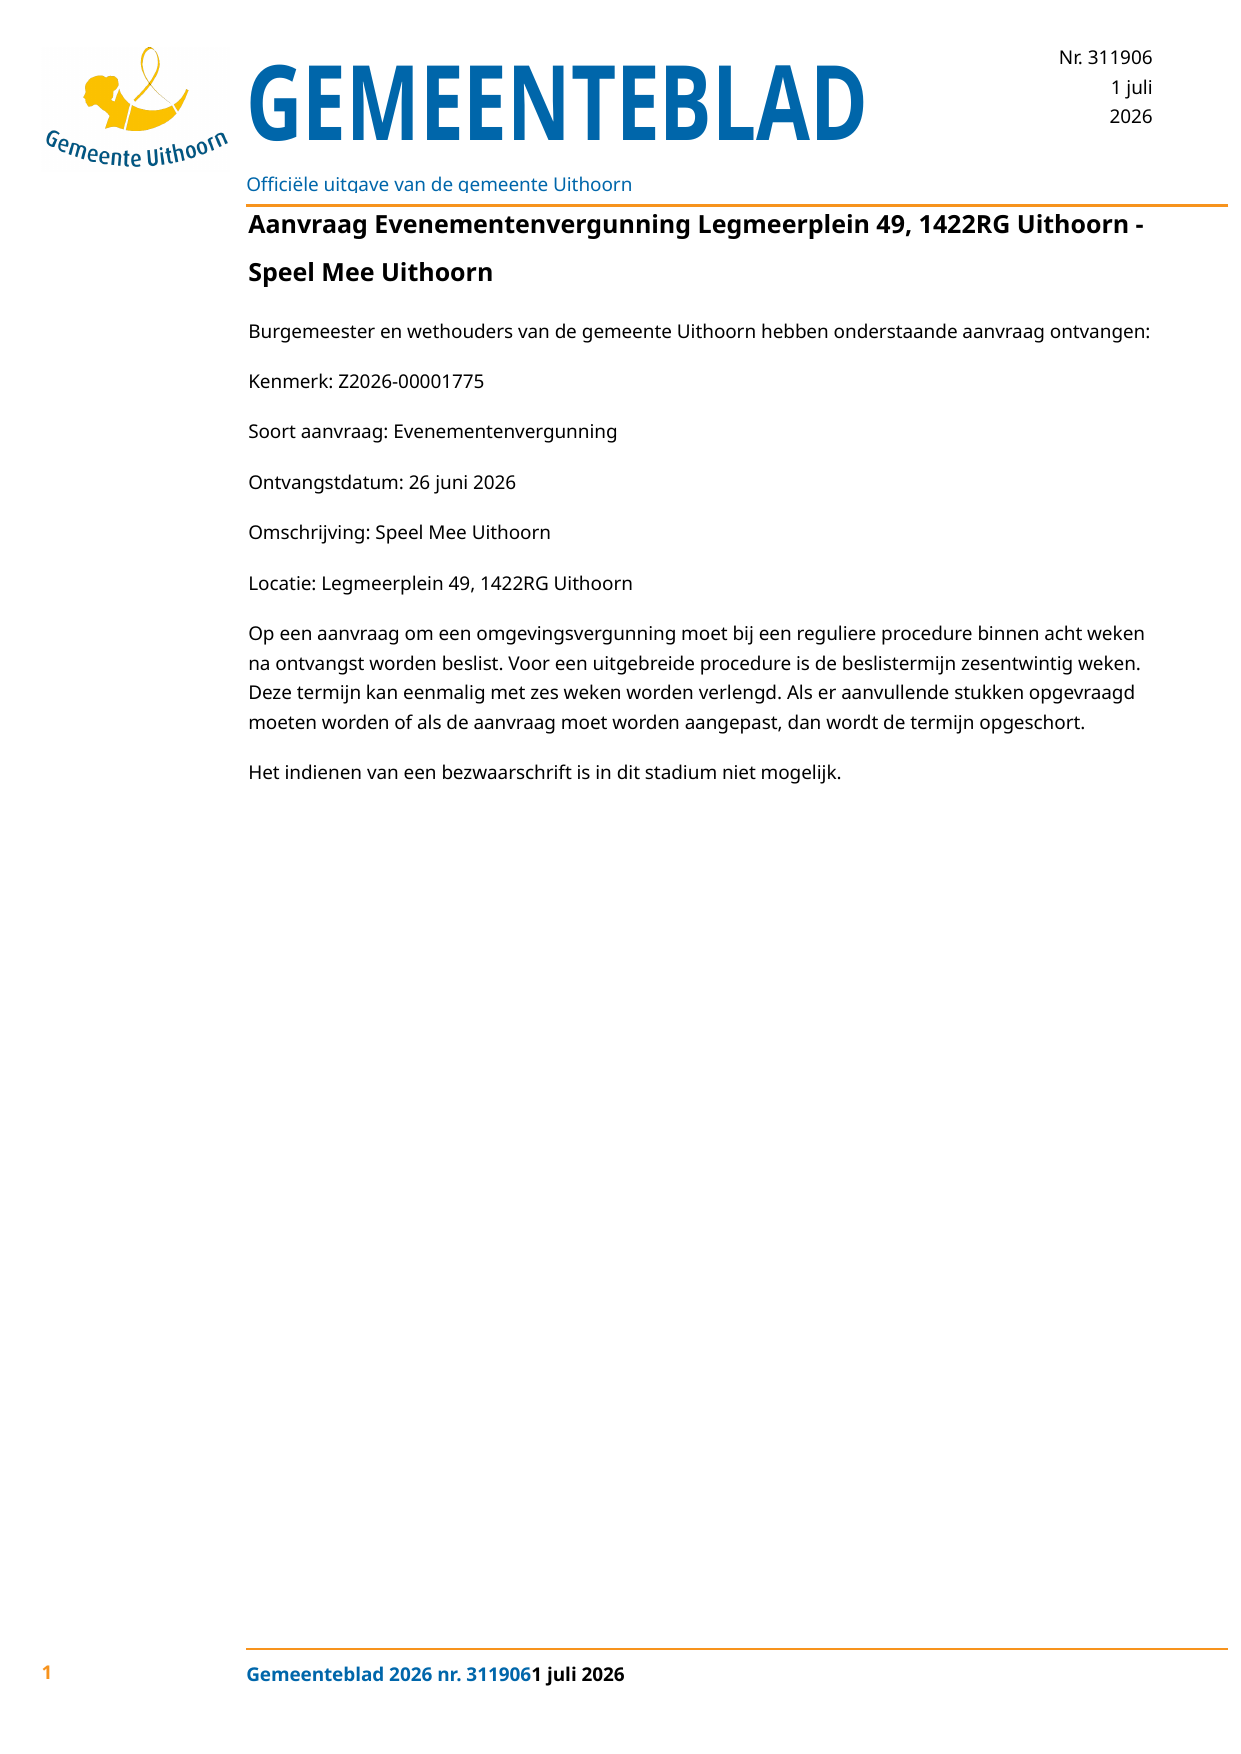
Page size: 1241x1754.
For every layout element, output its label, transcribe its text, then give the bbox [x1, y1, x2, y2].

text Omschrijving: Speel Mee Uithoorn [248, 519, 1152, 545]
text Soort aanvraag: Evenementenvergunning [248, 419, 1152, 444]
text Op een aanvraag om een omgevingsvergunning moet bij een reguliere procedure binnen acht weken na ontvangst worden beslist. Voor een uitgebreide procedure is de beslistermijn zesentwintig weken. Deze termijn kan eenmalig met zes weken worden verlengd. Als er aanvullende stukken opgevraagd moeten worden of als de aanvraag moet worden aangepast, dan wordt de termijn opgeschort. [248, 620, 1152, 735]
picture [41, 47, 231, 172]
text Burgemeester en wethouders van de gemeente Uithoorn hebben onderstaande aanvraag ontvangen: [248, 318, 1152, 344]
text Ontvangstdatum: 26 juni 2026 [248, 469, 1152, 495]
text Aanvraag Evenementenvergunning Legmeerplein 49, 1422RG Uithoorn - Speel Mee Uithoorn [248, 207, 1152, 288]
text Het indienen van een bezwaarschrift is in dit stadium niet mogelijk. [248, 759, 1152, 785]
text Kenmerk: Z2026-00001775 [248, 368, 1152, 394]
text Locatie: Legmeerplein 49, 1422RG Uithoorn [248, 570, 1152, 596]
